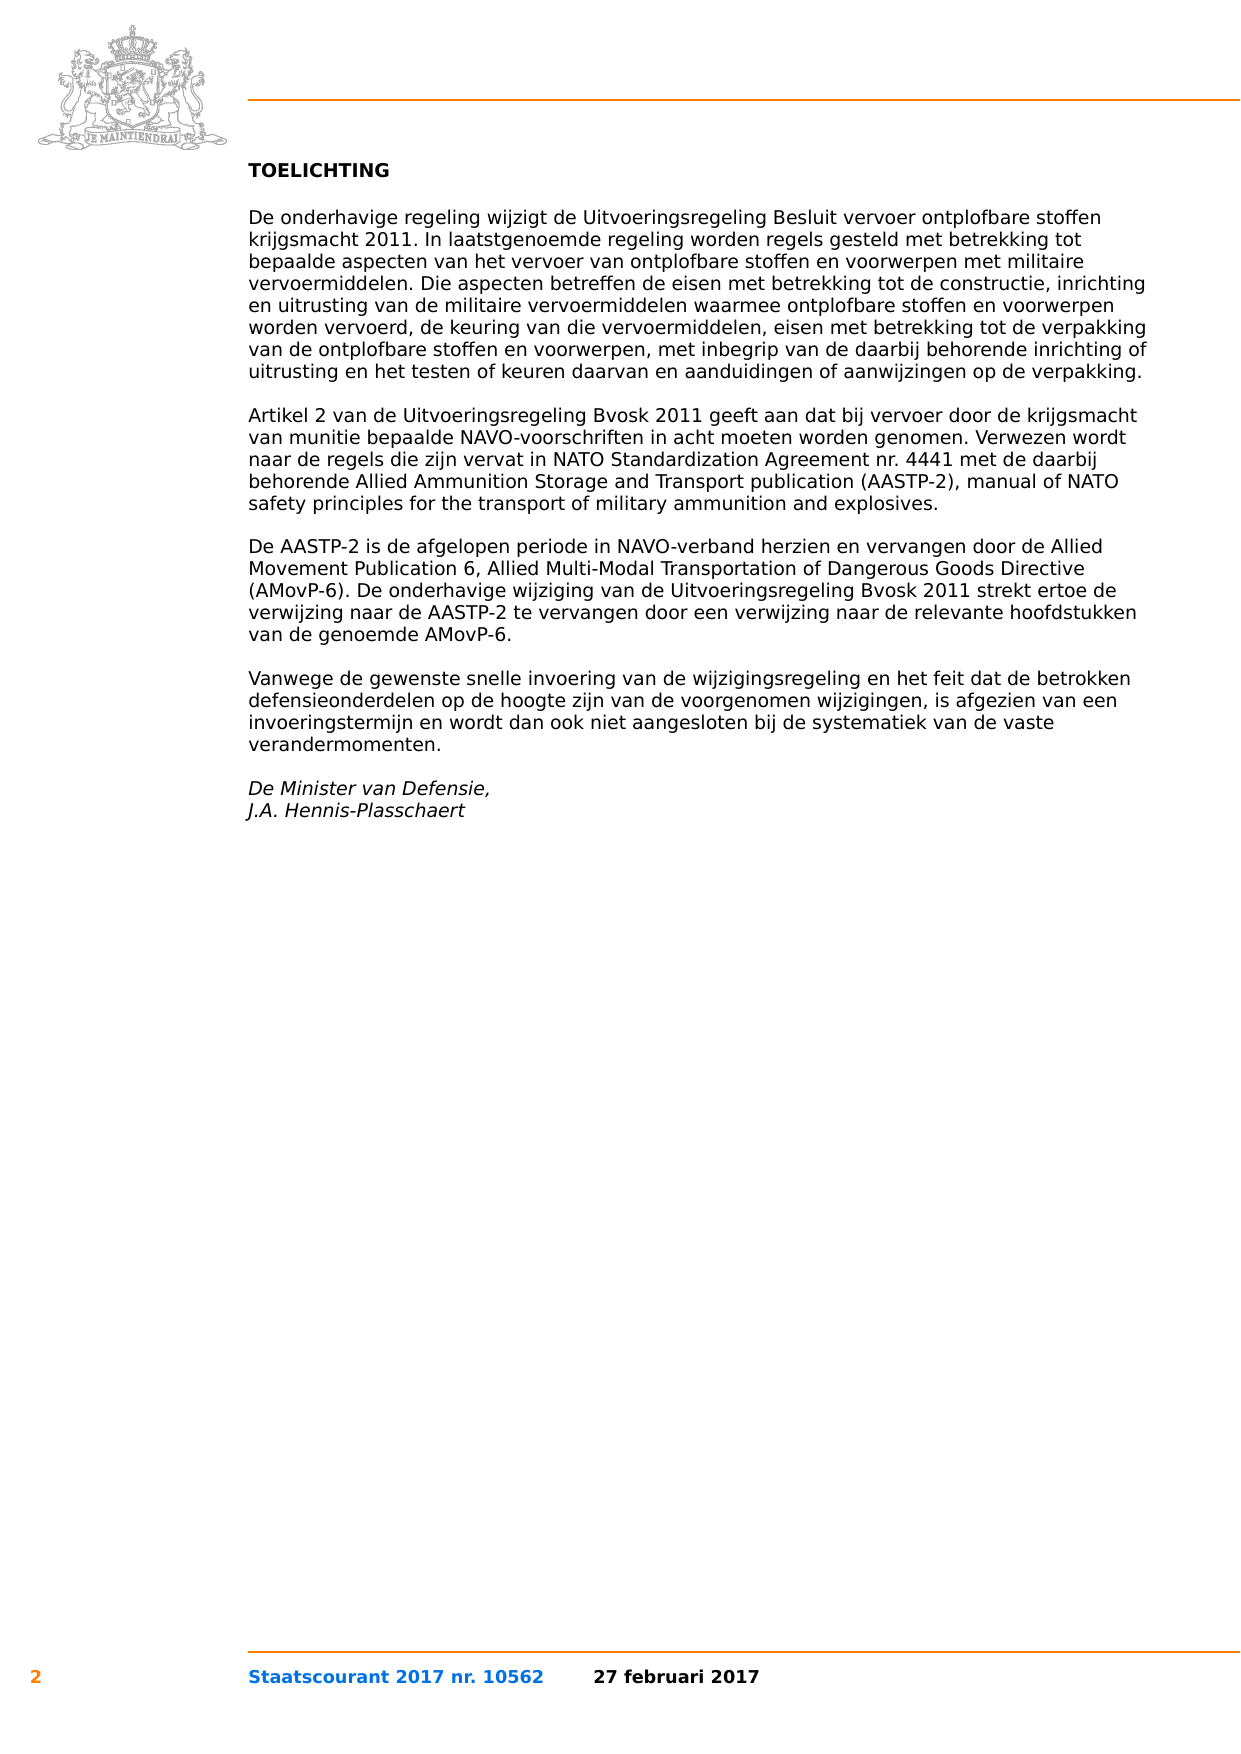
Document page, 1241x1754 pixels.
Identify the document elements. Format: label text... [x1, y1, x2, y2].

subtitle TOELICHTING [248, 160, 1163, 182]
text Artikel 2 van de Uitvoeringsregeling Bvosk 2011 geeft aan dat bij vervoer door de krijgsmacht van munitie bepaalde NAVO-voorschriften in acht moeten worden genomen. Verwezen wordt naar de regels die zijn vervat in NATO Standardization Agreement nr. 4441 met de daarbij behorende Allied Ammunition Storage and Transport publication (AASTP-2), manual of NATO safety principles for the transport of military ammunition and explosives. [248, 404, 1163, 514]
text Vanwege de gewenste snelle invoering van de wijzigingsregeling en het feit dat de betrokken defensieonderdelen op de hoogte zijn van de voorgenomen wijzigingen, is afgezien van een invoeringstermijn en wordt dan ook niet aangesloten bij de systematiek van de vaste verandermomenten. [248, 668, 1163, 756]
picture [38, 25, 227, 150]
text De onderhavige regeling wijzigt de Uitvoeringsregeling Besluit vervoer ontplofbare stoffen krijgsmacht 2011. In laatstgenoemde regeling worden regels gesteld met betrekking tot bepaalde aspecten van het vervoer van ontplofbare stoffen en voorwerpen met militaire vervoermiddelen. Die aspecten betreffen de eisen met betrekking tot de constructie, inrichting en uitrusting van de militaire vervoermiddelen waarmee ontplofbare stoffen en voorwerpen worden vervoerd, de keuring van die vervoermiddelen, eisen met betrekking tot de verpakking van de ontplofbare stoffen en voorwerpen, met inbegrip van de daarbij behorende inrichting of uitrusting en het testen of keuren daarvan en aanduidingen of aanwijzingen op de verpakking. [248, 207, 1163, 383]
text De Minister van Defensie, J.A. Hennis-Plasschaert [248, 778, 1163, 822]
text De AASTP-2 is de afgelopen periode in NAVO-verband herzien en vervangen door de Allied Movement Publication 6, Allied Multi-Modal Transportation of Dangerous Goods Directive (AMovP-6). De onderhavige wijziging van de Uitvoeringsregeling Bvosk 2011 strekt ertoe de verwijzing naar de AASTP-2 te vervangen door een verwijzing naar de relevante hoofdstukken van de genoemde AMovP-6. [248, 536, 1163, 646]
